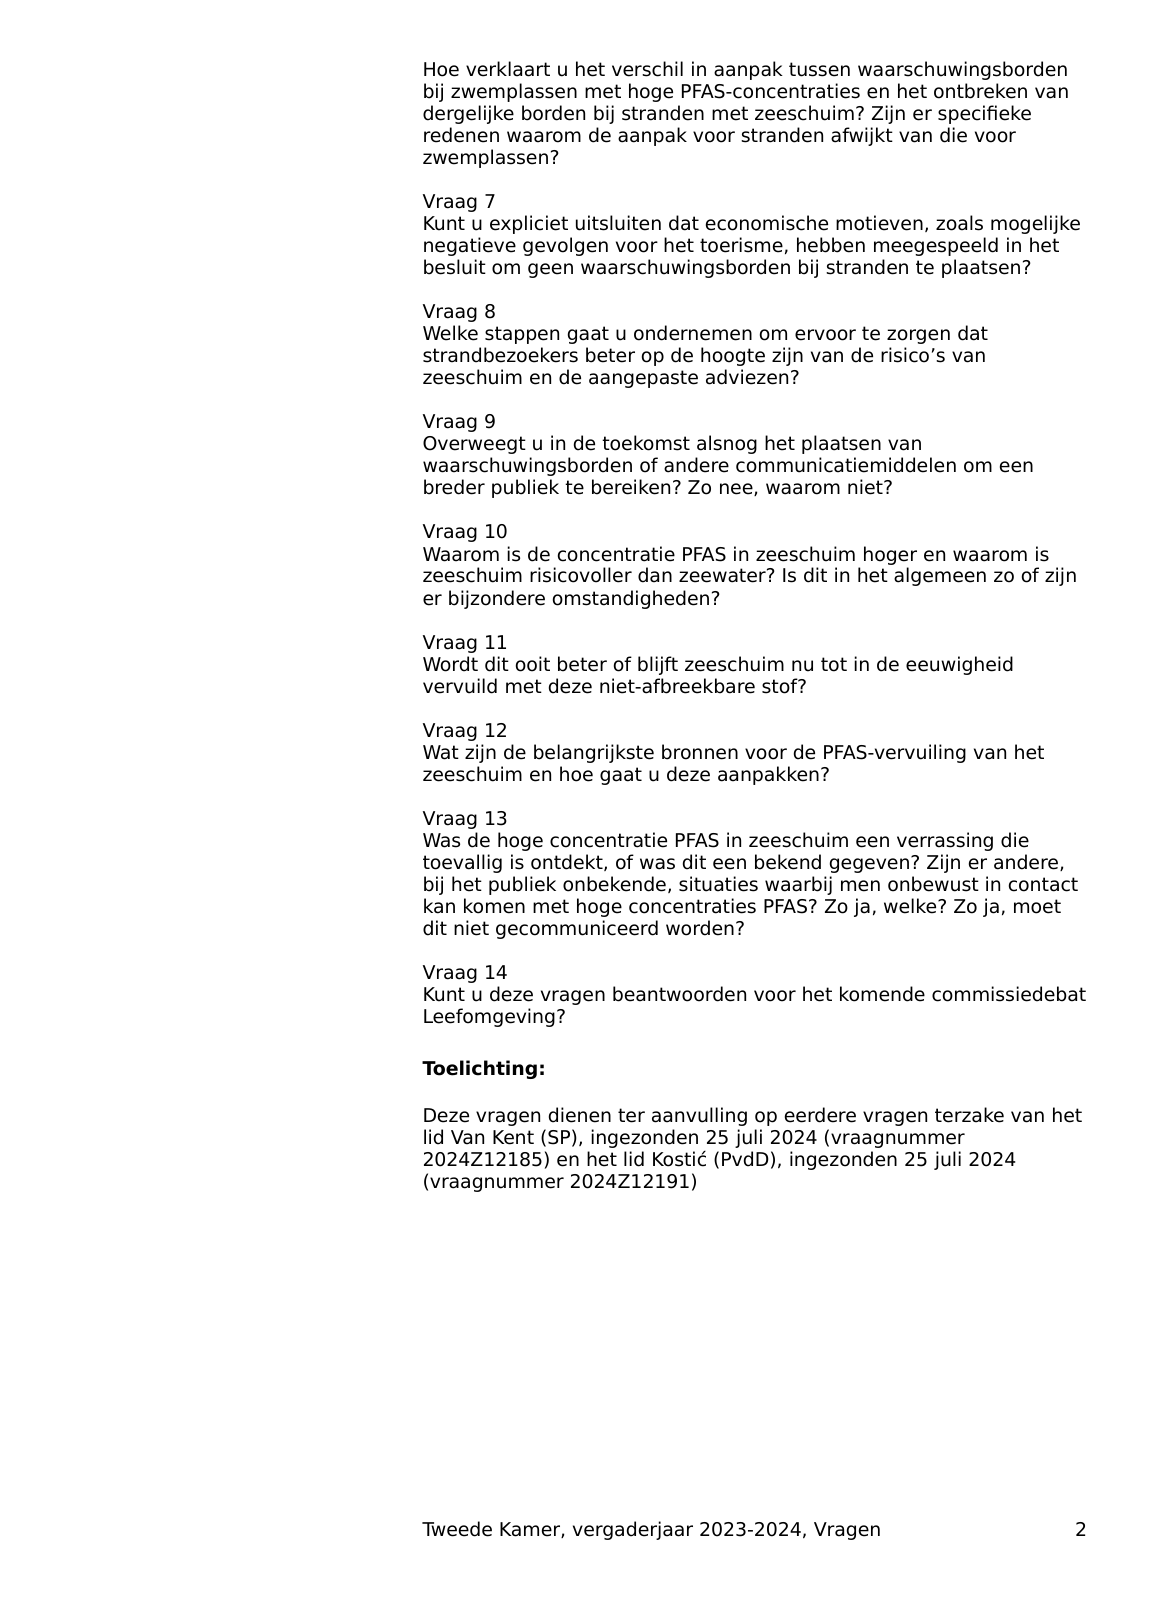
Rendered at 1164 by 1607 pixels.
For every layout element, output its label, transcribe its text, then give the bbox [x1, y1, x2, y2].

text Deze vragen dienen ter aanvulling op eerdere vragen terzake van het lid Van Kent (SP), ingezonden 25 juli 2024 (vraagnummer 2024Z12185) en het lid Kostić (PvdD), ingezonden 25 juli 2024 (vraagnummer 2024Z12191) [422, 1105, 1087, 1193]
text Vraag 14 [422, 962, 1087, 984]
text Vraag 7 [422, 191, 1087, 213]
text Vraag 10 [422, 521, 1087, 543]
text Vraag 8 [422, 301, 1087, 323]
text Vraag 12 [422, 720, 1087, 742]
text Kunt u deze vragen beantwoorden voor het komende commissiedebat Leefomgeving? [422, 984, 1087, 1028]
text Welke stappen gaat u ondernemen om ervoor te zorgen dat strandbezoekers beter op de hoogte zijn van de risico’s van zeeschuim en de aangepaste adviezen? [422, 323, 1087, 389]
text Vraag 11 [422, 632, 1087, 653]
text Was de hoge concentratie PFAS in zeeschuim een verrassing die toevallig is ontdekt, of was dit een bekend gegeven? Zijn er andere, bij het publiek onbekende, situaties waarbij men onbewust in contact kan komen met hoge concentraties PFAS? Zo ja, welke? Zo ja, moet dit niet gecommuniceerd worden? [422, 830, 1087, 940]
text Hoe verklaart u het verschil in aanpak tussen waarschuwingsborden bij zwemplassen met hoge PFAS-concentraties en het ontbreken van dergelijke borden bij stranden met zeeschuim? Zijn er specifieke redenen waarom de aanpak voor stranden afwijkt van die voor zwemplassen? [422, 59, 1087, 169]
text Overweegt u in de toekomst alsnog het plaatsen van waarschuwingsborden of andere communicatiemiddelen om een breder publiek te bereiken? Zo nee, waarom niet? [422, 433, 1087, 499]
text Wat zijn de belangrijkste bronnen voor de PFAS-vervuiling van het zeeschuim en hoe gaat u deze aanpakken? [422, 742, 1087, 786]
text Waarom is de concentratie PFAS in zeeschuim hoger en waarom is zeeschuim risicovoller dan zeewater? Is dit in het algemeen zo of zijn er bijzondere omstandigheden? [422, 543, 1087, 609]
text Wordt dit ooit beter of blijft zeeschuim nu tot in de eeuwigheid vervuild met deze niet-afbreekbare stof? [422, 653, 1087, 697]
text Vraag 9 [422, 411, 1087, 433]
text Kunt u expliciet uitsluiten dat economische motieven, zoals mogelijke negatieve gevolgen voor het toerisme, hebben meegespeeld in het besluit om geen waarschuwingsborden bij stranden te plaatsen? [422, 213, 1087, 279]
subtitle Toelichting: [422, 1058, 1087, 1080]
text Vraag 13 [422, 808, 1087, 830]
